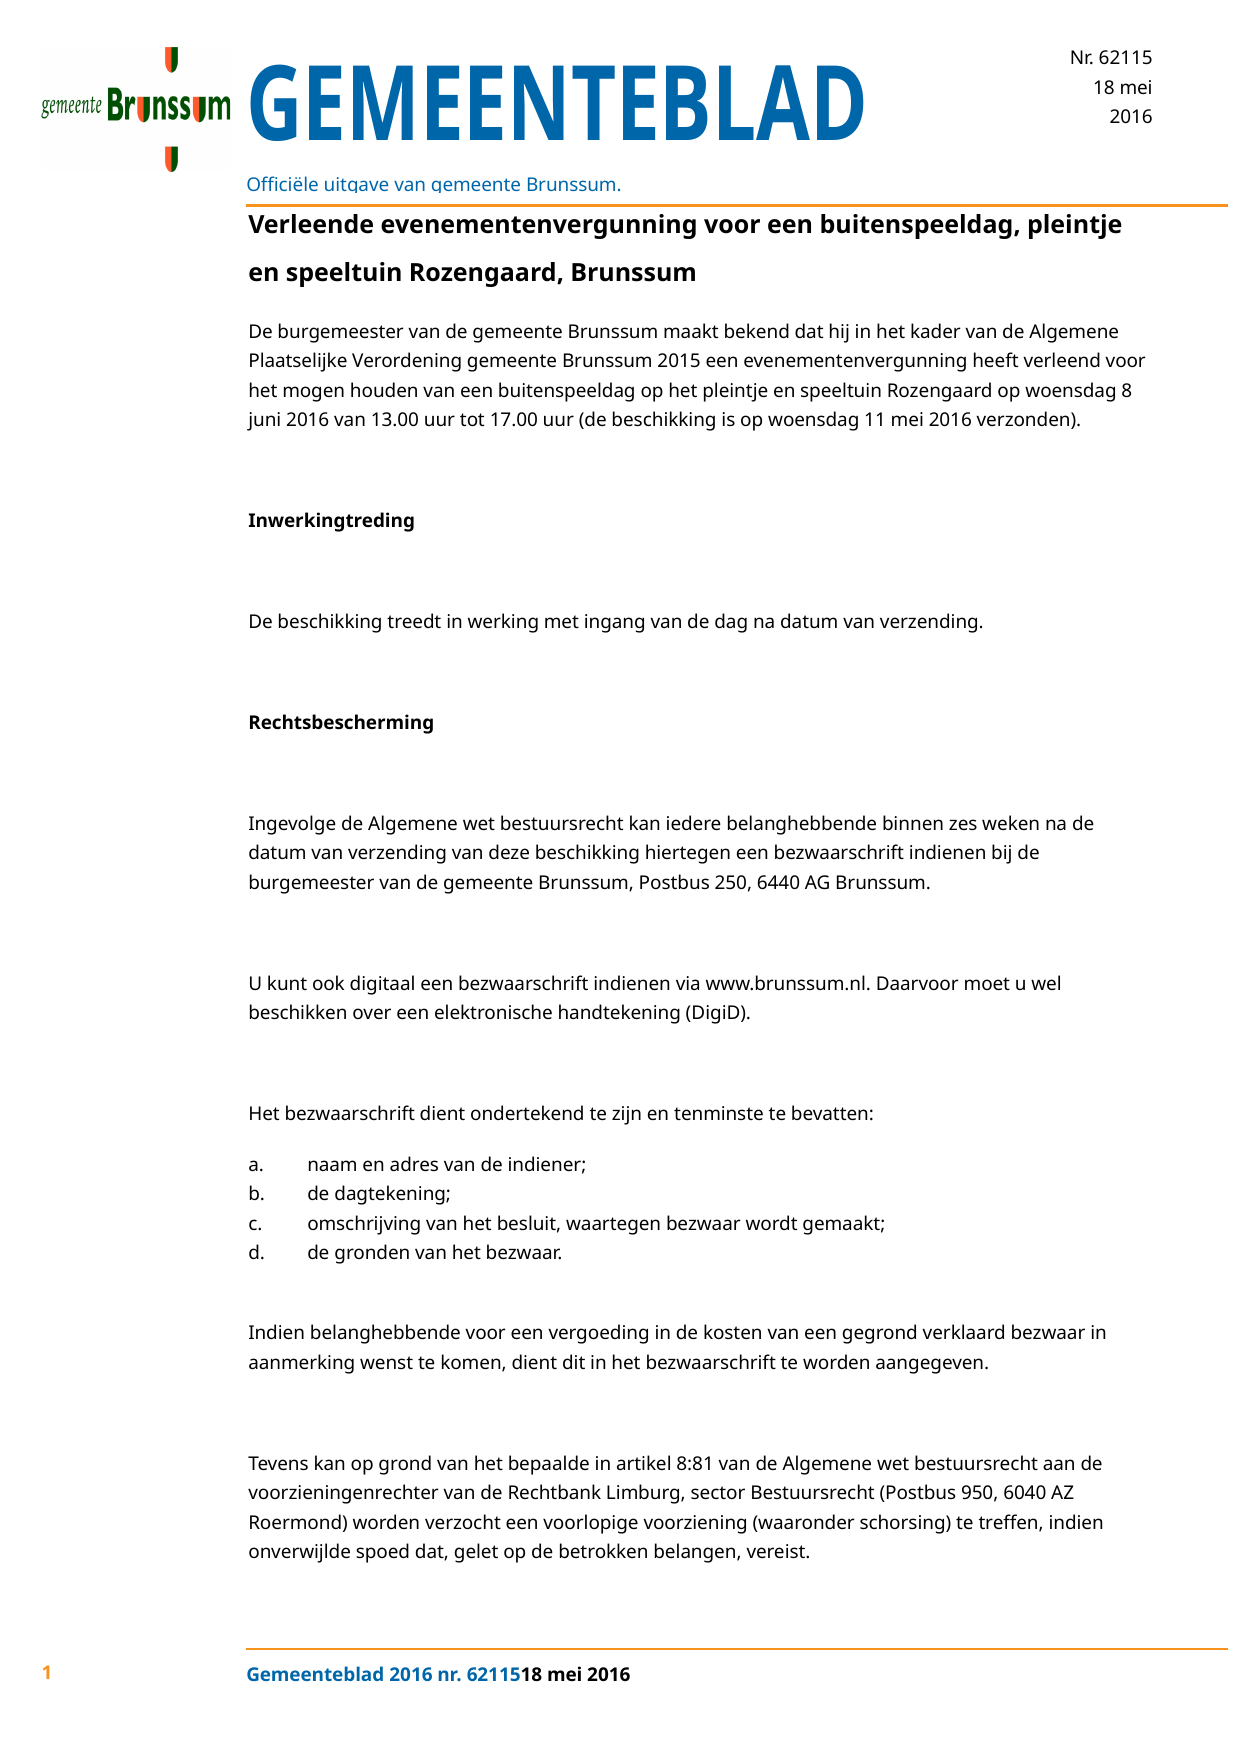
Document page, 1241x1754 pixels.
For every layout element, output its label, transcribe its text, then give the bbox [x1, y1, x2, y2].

picture [41, 47, 231, 172]
text Het bezwaarschrift dient ondertekend te zijn en tenminste te bevatten: [248, 1100, 1152, 1126]
text Rechtsbescherming [248, 709, 1152, 735]
text Verleende evenementenvergunning voor een buitenspeeldag, pleintje en speeltuin Rozengaard, Brunssum [248, 207, 1152, 288]
list de gronden van het bezwaar. [248, 1239, 1152, 1265]
list de dagtekening; [248, 1180, 1152, 1206]
list omschrijving van het besluit, waartegen bezwaar wordt gemaakt; [248, 1210, 1152, 1236]
text De beschikking treedt in werking met ingang van de dag na datum van verzending. [248, 608, 1152, 634]
text Ingevolge de Algemene wet bestuursrecht kan iedere belanghebbende binnen zes weken na de datum van verzending van deze beschikking hiertegen een bezwaarschrift indienen bij de burgemeester van de gemeente Brunssum, Postbus 250, 6440 AG Brunssum. [248, 810, 1152, 895]
text De burgemeester van de gemeente Brunssum maakt bekend dat hij in het kader van de Algemene Plaatselijke Verordening gemeente Brunssum 2015 een evenementenvergunning heeft verleend voor het mogen houden van een buitenspeeldag op het pleintje en speeltuin Rozengaard op woensdag 8 juni 2016 van 13.00 uur tot 17.00 uur (de beschikking is op woensdag 11 mei 2016 verzonden). [248, 318, 1152, 432]
text U kunt ook digitaal een bezwaarschrift indienen via www.brunssum.nl. Daarvoor moet u wel beschikken over een elektronische handtekening (DigiD). [248, 970, 1152, 1025]
text Indien belanghebbende voor een vergoeding in de kosten van een gegrond verklaard bezwaar in aanmerking wenst te komen, dient dit in het bezwaarschrift te worden aangegeven. [248, 1319, 1152, 1375]
list naam en adres van de indiener; [248, 1151, 1152, 1177]
text Tevens kan op grond van het bepaalde in artikel 8:81 van de Algemene wet bestuursrecht aan de voorzieningenrechter van de Rechtbank Limburg, sector Bestuursrecht (Postbus 950, 6040 AZ Roermond) worden verzocht een voorlopige voorziening (waaronder schorsing) te treffen, indien onverwijlde spoed dat, gelet op de betrokken belangen, vereist. [248, 1450, 1152, 1564]
text Inwerkingtreding [248, 507, 1152, 533]
